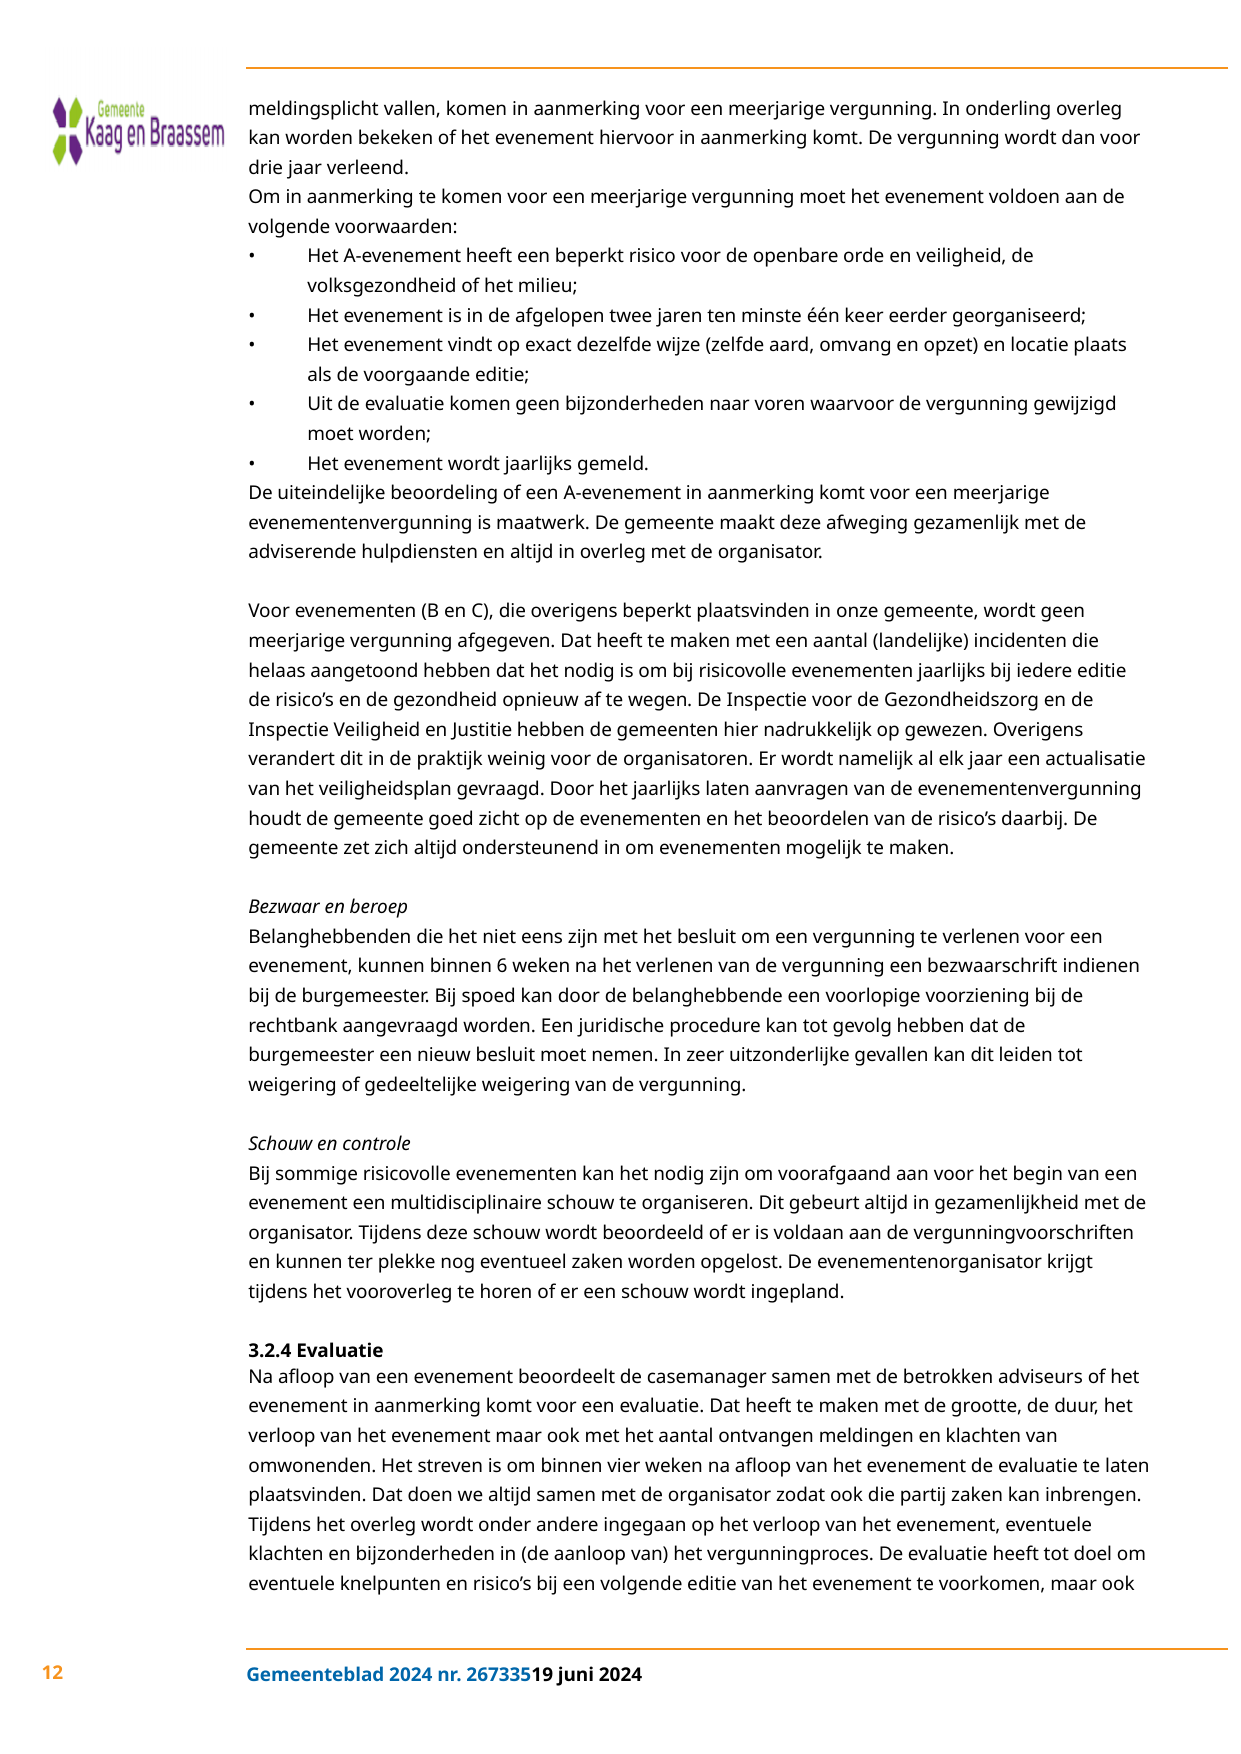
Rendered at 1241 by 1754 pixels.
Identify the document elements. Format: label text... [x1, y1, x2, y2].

text meldingsplicht vallen, komen in aanmerking voor een meerjarige vergunning. In onderling overleg kan worden bekeken of het evenement hiervoor in aanmerking komt. De vergunning wordt dan voor drie jaar verleend. [248, 95, 1152, 180]
list Het evenement wordt jaarlijks gemeld. [248, 450, 1152, 476]
text Om in aanmerking te komen voor een meerjarige vergunning moet het evenement voldoen aan de volgende voorwaarden: [248, 183, 1152, 239]
text 3.2.4 Evaluatie [248, 1337, 1152, 1363]
text Schouw en controle [248, 1130, 1152, 1156]
list Het evenement is in de afgelopen twee jaren ten minste één keer eerder georganiseerd; [248, 302, 1152, 328]
text Belanghebbenden die het niet eens zijn met het besluit om een vergunning te verlenen voor een evenement, kunnen binnen 6 weken na het verlenen van de vergunning een bezwaarschrift indienen bij de burgemeester. Bij spoed kan door de belanghebbende een voorlopige voorziening bij de rechtbank aangevraagd worden. Een juridische procedure kan tot gevolg hebben dat de burgemeester een nieuw besluit moet nemen. In zeer uitzonderlijke gevallen kan dit leiden tot weigering of gedeeltelijke weigering van de vergunning. [248, 923, 1152, 1097]
text Na afloop van een evenement beoordeelt de casemanager samen met de betrokken adviseurs of het evenement in aanmerking komt voor een evaluatie. Dat heeft te maken met de grootte, de duur, het verloop van het evenement maar ook met het aantal ontvangen meldingen en klachten van omwonenden. Het streven is om binnen vier weken na afloop van het evenement de evaluatie te laten plaatsvinden. Dat doen we altijd samen met de organisator zodat ook die partij zaken kan inbrengen. Tijdens het overleg wordt onder andere ingegaan op het verloop van het evenement, eventuele klachten en bijzonderheden in (de aanloop van) het vergunningproces. De evaluatie heeft tot doel om eventuele knelpunten en risico’s bij een volgende editie van het evenement te voorkomen, maar ook [248, 1363, 1152, 1596]
picture [41, 47, 231, 172]
text De uiteindelijke beoordeling of een A-evenement in aanmerking komt voor een meerjarige evenementenvergunning is maatwerk. De gemeente maakt deze afweging gezamenlijk met de adviserende hulpdiensten en altijd in overleg met de organisator. [248, 479, 1152, 564]
text Voor evenementen (B en C), die overigens beperkt plaatsvinden in onze gemeente, wordt geen meerjarige vergunning afgegeven. Dat heeft te maken met een aantal (landelijke) incidenten die helaas aangetoond hebben dat het nodig is om bij risicovolle evenementen jaarlijks bij iedere editie de risico’s en de gezondheid opnieuw af te wegen. De Inspectie voor de Gezondheidszorg en de Inspectie Veiligheid en Justitie hebben de gemeenten hier nadrukkelijk op gewezen. Overigens verandert dit in de praktijk weinig voor de organisatoren. Er wordt namelijk al elk jaar een actualisatie van het veiligheidsplan gevraagd. Door het jaarlijks laten aanvragen van de evenementenvergunning houdt de gemeente goed zicht op de evenementen en het beoordelen van de risico’s daarbij. De gemeente zet zich altijd ondersteunend in om evenementen mogelijk te maken. [248, 598, 1152, 860]
list Uit de evaluatie komen geen bijzonderheden naar voren waarvoor de vergunning gewijzigd moet worden; [248, 391, 1152, 446]
list Het evenement vindt op exact dezelfde wijze (zelfde aard, omvang en opzet) en locatie plaats als de voorgaande editie; [248, 331, 1152, 387]
text Bij sommige risicovolle evenementen kan het nodig zijn om voorafgaand aan voor het begin van een evenement een multidisciplinaire schouw te organiseren. Dit gebeurt altijd in gezamenlijkheid met de organisator. Tijdens deze schouw wordt beoordeeld of er is voldaan aan de vergunningvoorschriften en kunnen ter plekke nog eventueel zaken worden opgelost. De evenementenorganisator krijgt tijdens het vooroverleg te horen of er een schouw wordt ingepland. [248, 1160, 1152, 1304]
list Het A-evenement heeft een beperkt risico voor de openbare orde en veiligheid, de volksgezondheid of het milieu; [248, 243, 1152, 298]
text Bezwaar en beroep [248, 893, 1152, 919]
